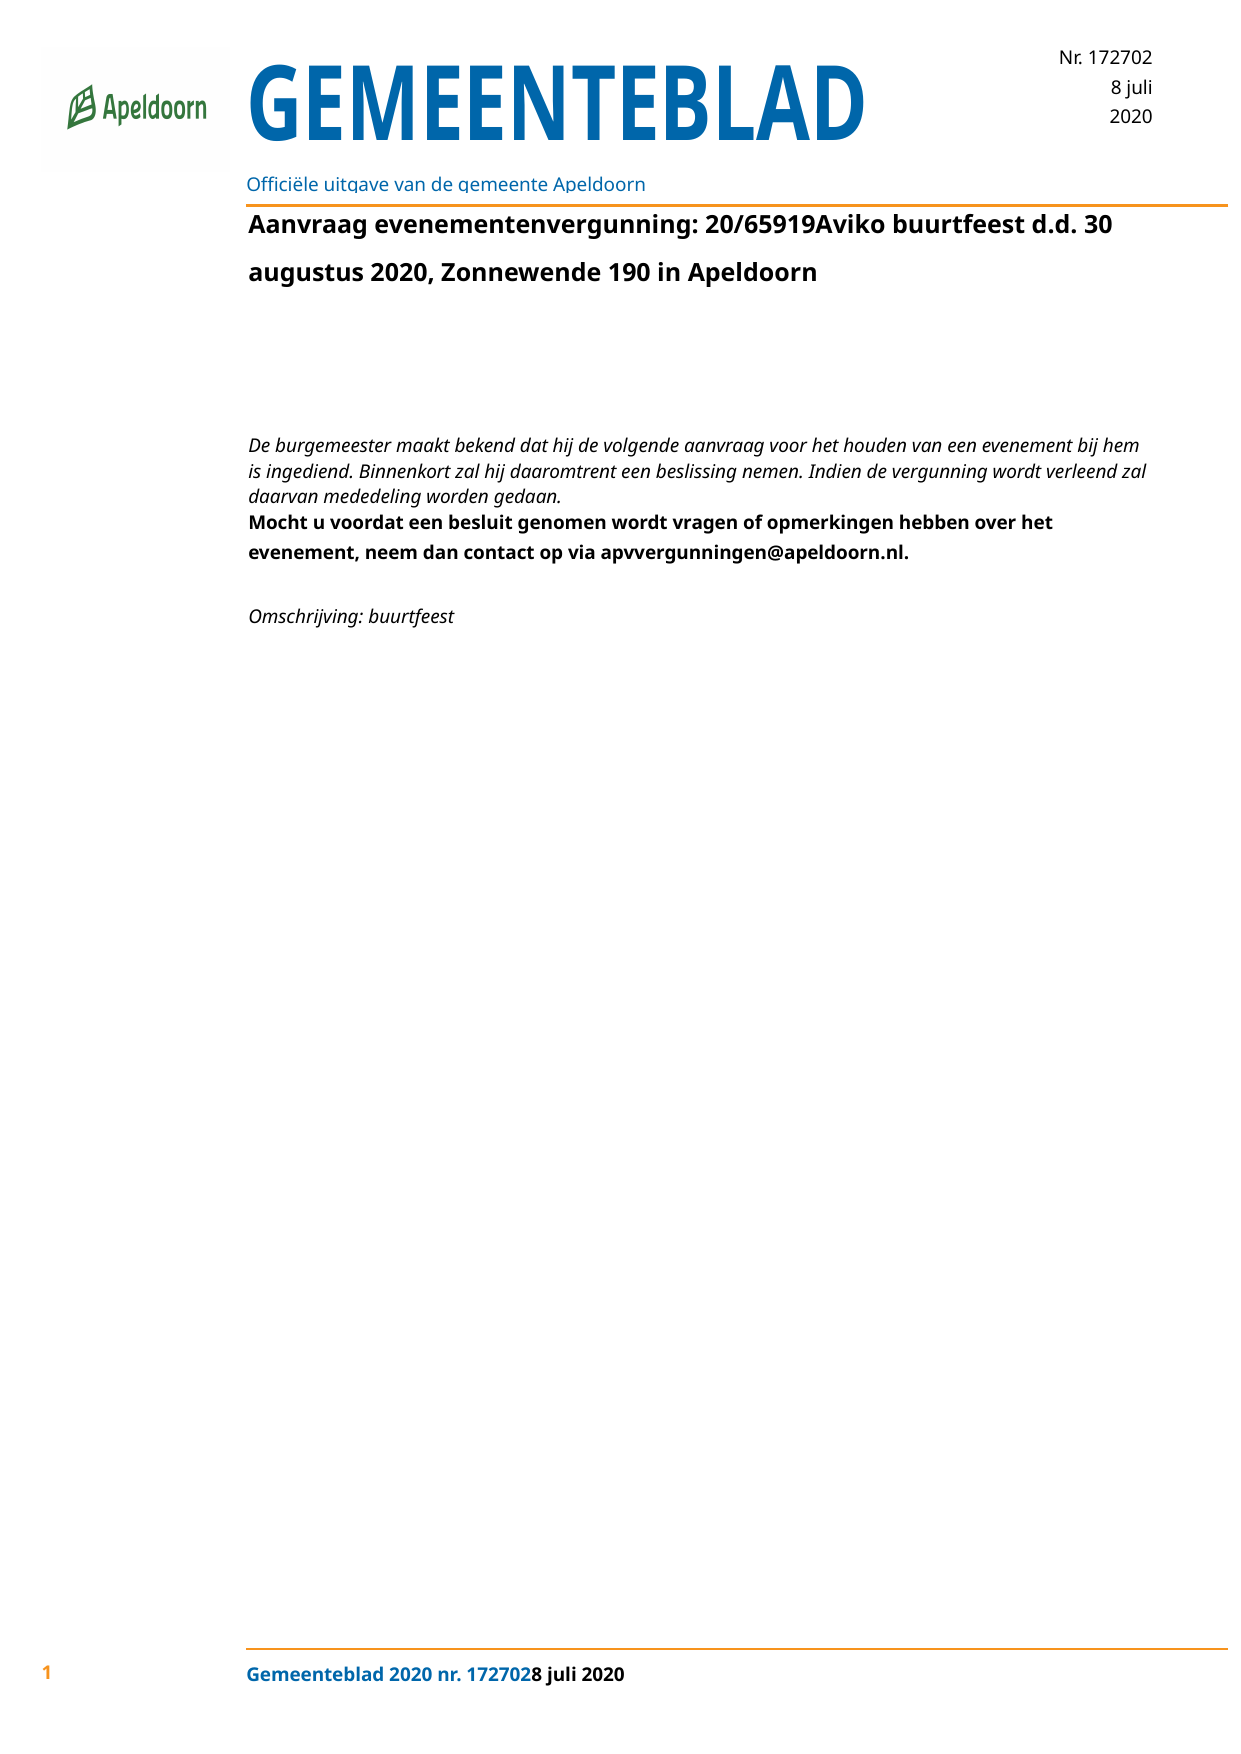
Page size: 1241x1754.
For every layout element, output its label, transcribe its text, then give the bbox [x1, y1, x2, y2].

text Aanvraag evenementenvergunning: 20/65919Aviko buurtfeest d.d. 30 augustus 2020, Zonnewende 190 in Apeldoorn [248, 207, 1152, 288]
text Mocht u voordat een besluit genomen wordt vragen of opmerkingen hebben over het evenement, neem dan contact op via apvvergunningen@apeldoorn.nl. [248, 509, 1152, 565]
text Omschrijving: buurtfeest [248, 603, 1152, 629]
picture [41, 47, 231, 172]
text De burgemeester maakt bekend dat hij de volgende aanvraag voor het houden van een evenement bij hem is ingediend. Binnenkort zal hij daaromtrent een beslissing nemen. Indien de vergunning wordt verleend zal daarvan mededeling worden gedaan. [248, 432, 1152, 509]
